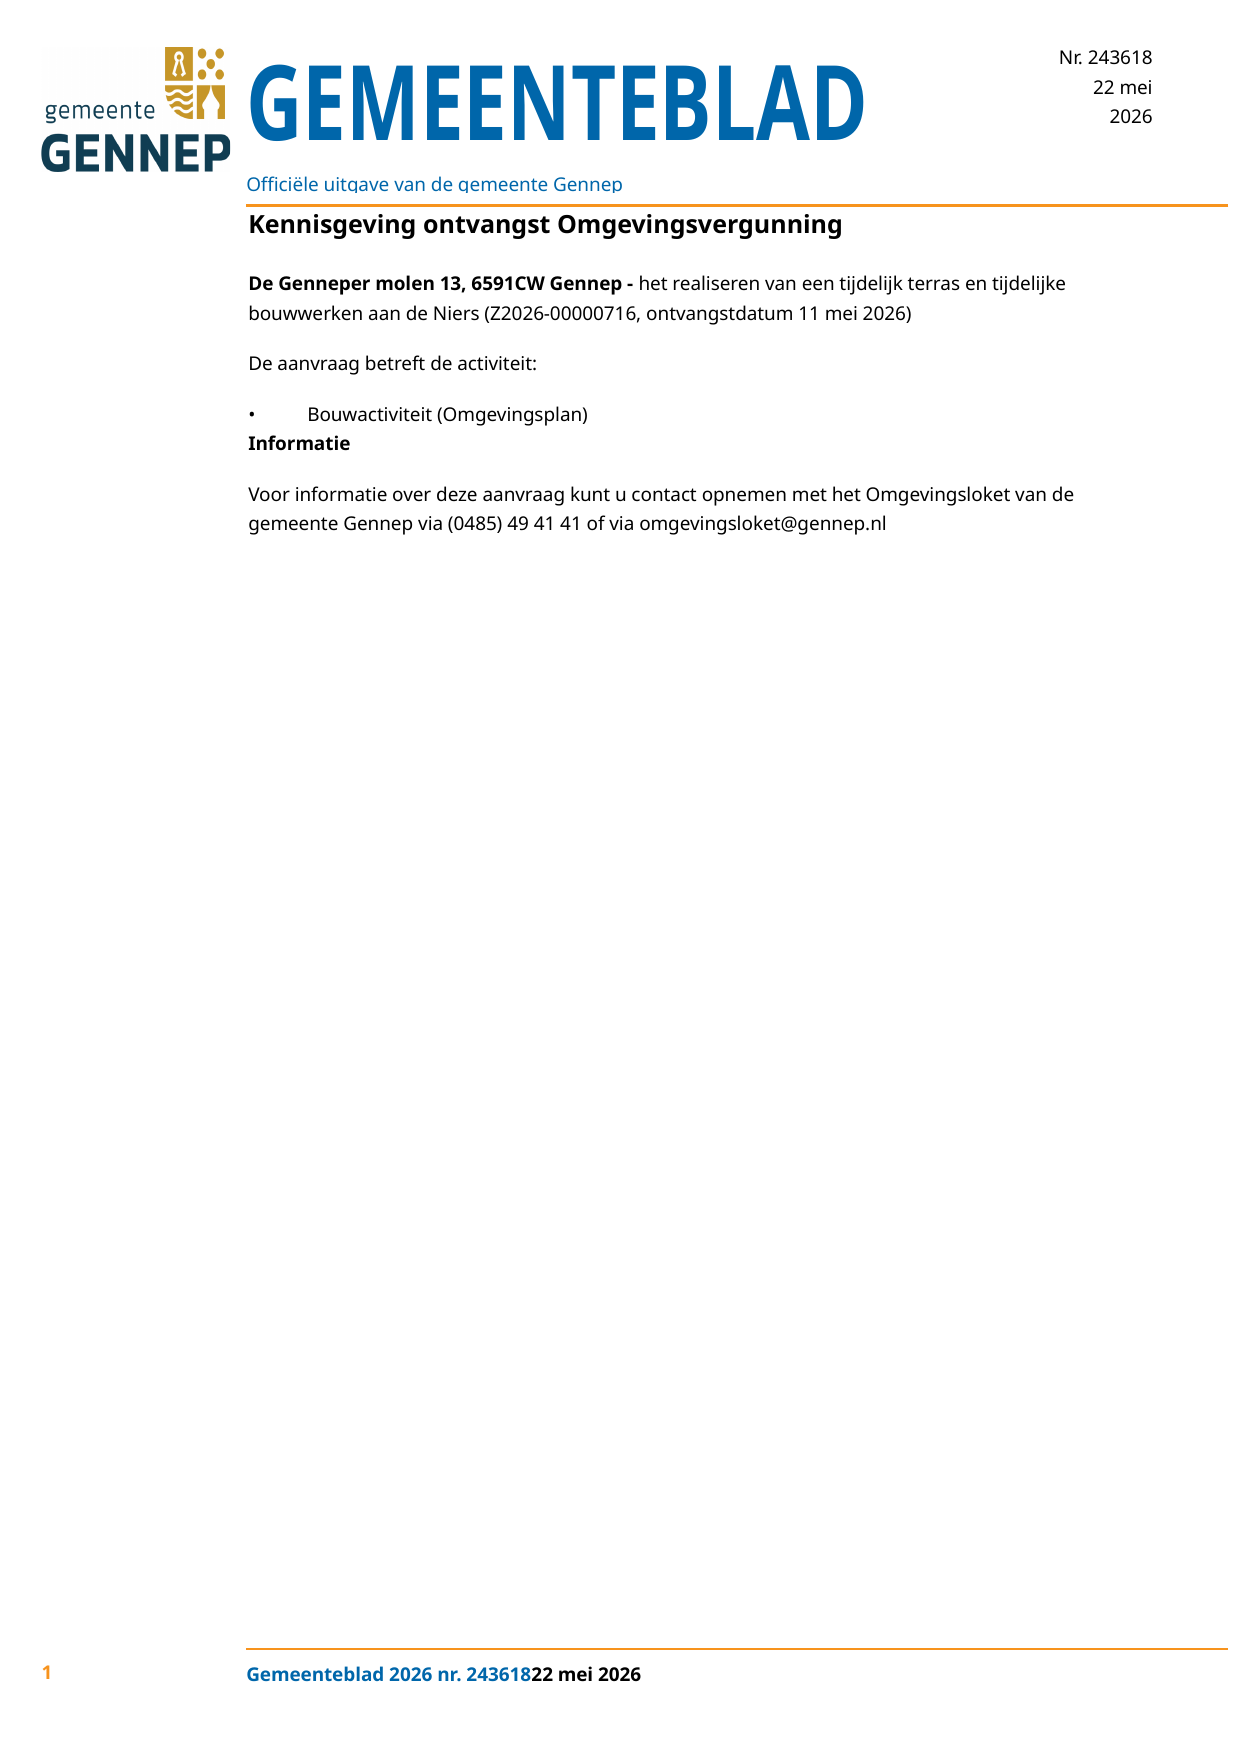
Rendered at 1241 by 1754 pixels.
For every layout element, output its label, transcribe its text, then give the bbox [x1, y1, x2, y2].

text De aanvraag betreft de activiteit: [248, 350, 1152, 376]
picture [41, 47, 231, 172]
text De Genneper molen 13, 6591CW Gennep - het realiseren van een tijdelijk terras en tijdelijke bouwwerken aan de Niers (Z2026-00000716, ontvangstdatum 11 mei 2026) [248, 270, 1152, 326]
list Bouwactiviteit (Omgevingsplan) [248, 401, 1152, 426]
text Informatie [248, 430, 1152, 456]
text Voor informatie over deze aanvraag kunt u contact opnemen met het Omgevingsloket van de gemeente Gennep via (0485) 49 41 41 of via omgevingsloket@gennep.nl [248, 481, 1152, 536]
text Kennisgeving ontvangst Omgevingsvergunning [248, 207, 1152, 241]
